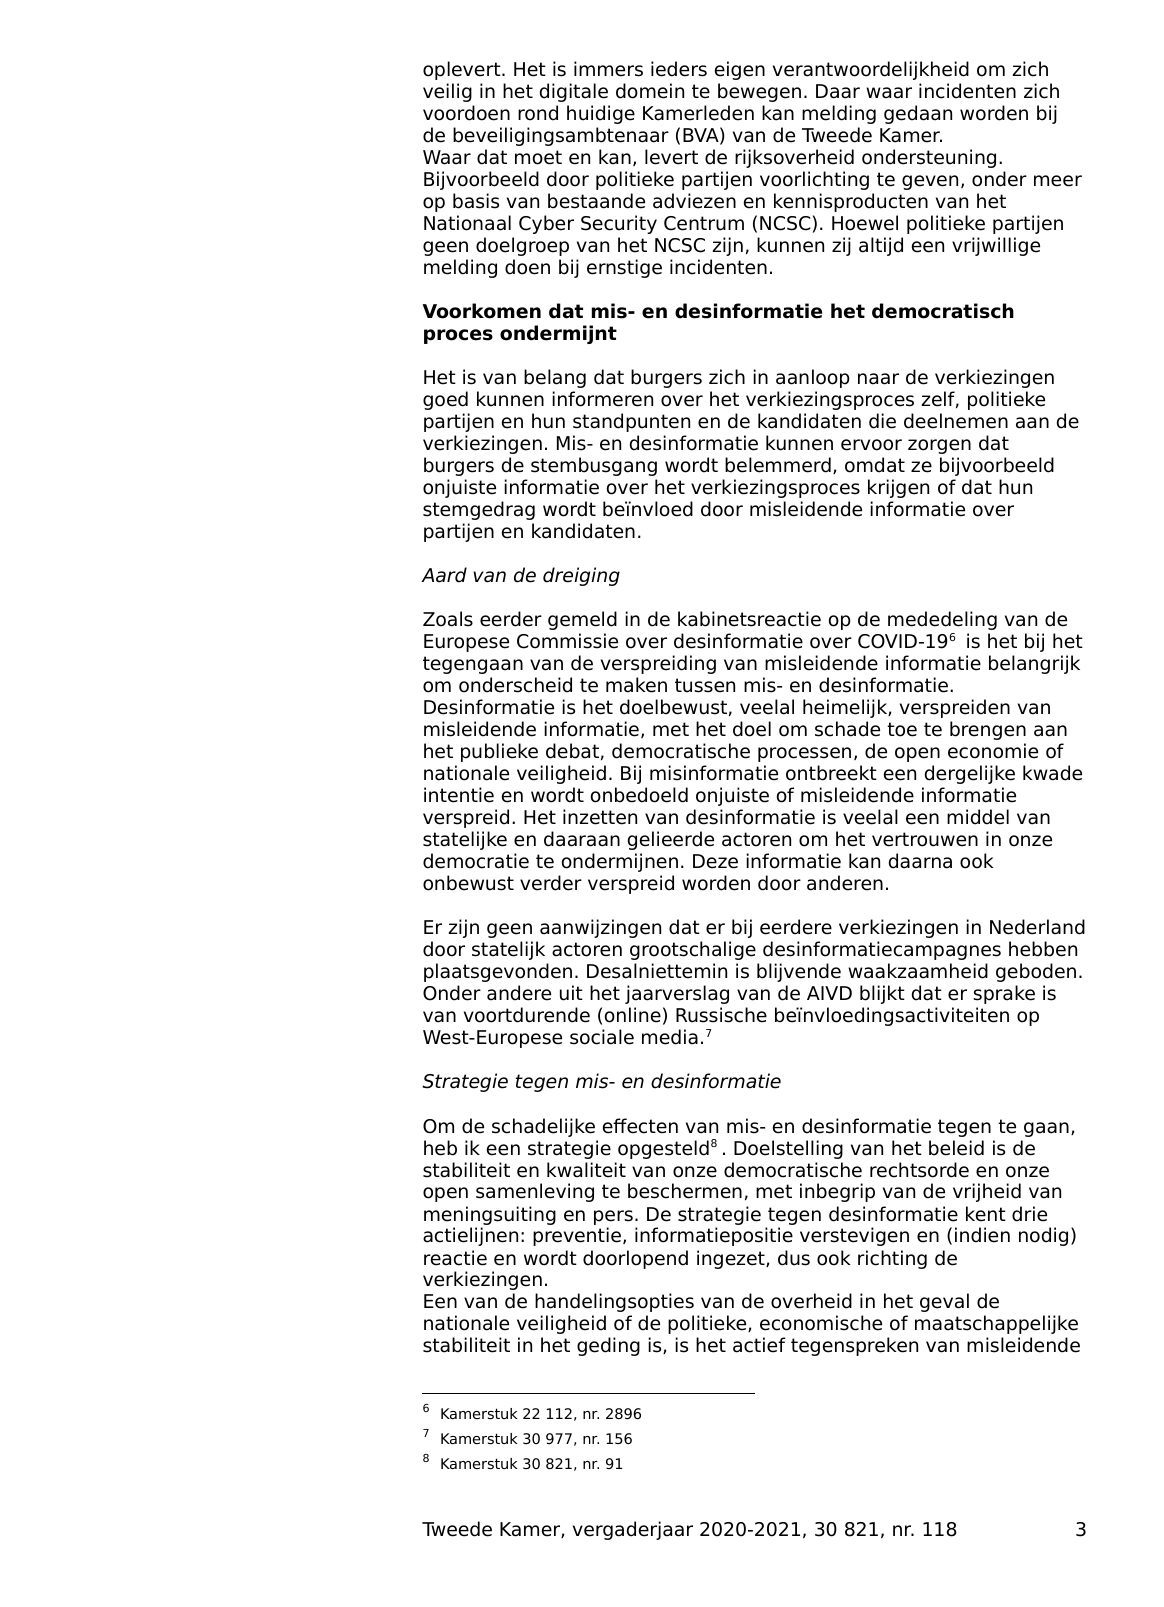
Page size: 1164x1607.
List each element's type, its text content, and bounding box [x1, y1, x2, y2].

text oplevert. Het is immers ieders eigen verantwoordelijkheid om zich veilig in het digitale domein te bewegen. Daar waar incidenten zich voordoen rond huidige Kamerleden kan melding gedaan worden bij de beveiligingsambtenaar (BVA) van de Tweede Kamer. [422, 59, 1087, 147]
subtitle Aard van de dreiging [422, 565, 1087, 587]
text Om de schadelijke effecten van mis- en desinformatie tegen te gaan, heb ik een strategie opgesteld. Doelstelling van het beleid is de stabiliteit en kwaliteit van onze democratische rechtsorde en onze open samenleving te beschermen, met inbegrip van de vrijheid van meningsuiting en pers. De strategie tegen desinformatie kent drie actielijnen: preventie, informatiepositie verstevigen en (indien nodig) reactie en wordt doorlopend ingezet, dus ook richting de verkiezingen. [422, 1116, 1087, 1291]
text Kamerstuk 22 112, nr. 2896 [422, 1402, 1087, 1424]
text Kamerstuk 30 821, nr. 91 [422, 1452, 1087, 1474]
subtitle Voorkomen dat mis- en desinformatie het democratisch proces ondermijnt [422, 301, 1087, 345]
text Waar dat moet en kan, levert de rijksoverheid ondersteuning. Bijvoorbeeld door politieke partijen voorlichting te geven, onder meer op basis van bestaande adviezen en kennisproducten van het Nationaal Cyber Security Centrum (NCSC). Hoewel politieke partijen geen doelgroep van het NCSC zijn, kunnen zij altijd een vrijwillige melding doen bij ernstige incidenten. [422, 147, 1087, 279]
text Kamerstuk 30 977, nr. 156 [422, 1427, 1087, 1449]
text Er zijn geen aanwijzingen dat er bij eerdere verkiezingen in Nederland door statelijk actoren grootschalige desinformatiecampagnes hebben plaatsgevonden. Desalniettemin is blijvende waakzaamheid geboden. Onder andere uit het jaarverslag van de AIVD blijkt dat er sprake is van voortdurende (online) Russische beïnvloedingsactiviteiten op West-Europese sociale media. [422, 917, 1087, 1049]
text Het is van belang dat burgers zich in aanloop naar de verkiezingen goed kunnen informeren over het verkiezingsproces zelf, politieke partijen en hun standpunten en de kandidaten die deelnemen aan de verkiezingen. Mis- en desinformatie kunnen ervoor zorgen dat burgers de stembusgang wordt belemmerd, omdat ze bijvoorbeeld onjuiste informatie over het verkiezingsproces krijgen of dat hun stemgedrag wordt beïnvloed door misleidende informatie over partijen en kandidaten. [422, 367, 1087, 543]
text Zoals eerder gemeld in de kabinetsreactie op de mededeling van de Europese Commissie over desinformatie over COVID-19 is het bij het tegengaan van de verspreiding van misleidende informatie belangrijk om onderscheid te maken tussen mis- en desinformatie. Desinformatie is het doelbewust, veelal heimelijk, verspreiden van misleidende informatie, met het doel om schade toe te brengen aan het publieke debat, democratische processen, de open economie of nationale veiligheid. Bij misinformatie ontbreekt een dergelijke kwade intentie en wordt onbedoeld onjuiste of misleidende informatie verspreid. Het inzetten van desinformatie is veelal een middel van statelijke en daaraan gelieerde actoren om het vertrouwen in onze democratie te ondermijnen. Deze informatie kan daarna ook onbewust verder verspreid worden door anderen. [422, 609, 1087, 895]
text Een van de handelingsopties van de overheid in het geval de nationale veiligheid of de politieke, economische of maatschappelijke stabiliteit in het geding is, is het actief tegenspreken van misleidende [422, 1291, 1087, 1357]
subtitle Strategie tegen mis- en desinformatie [422, 1071, 1087, 1093]
